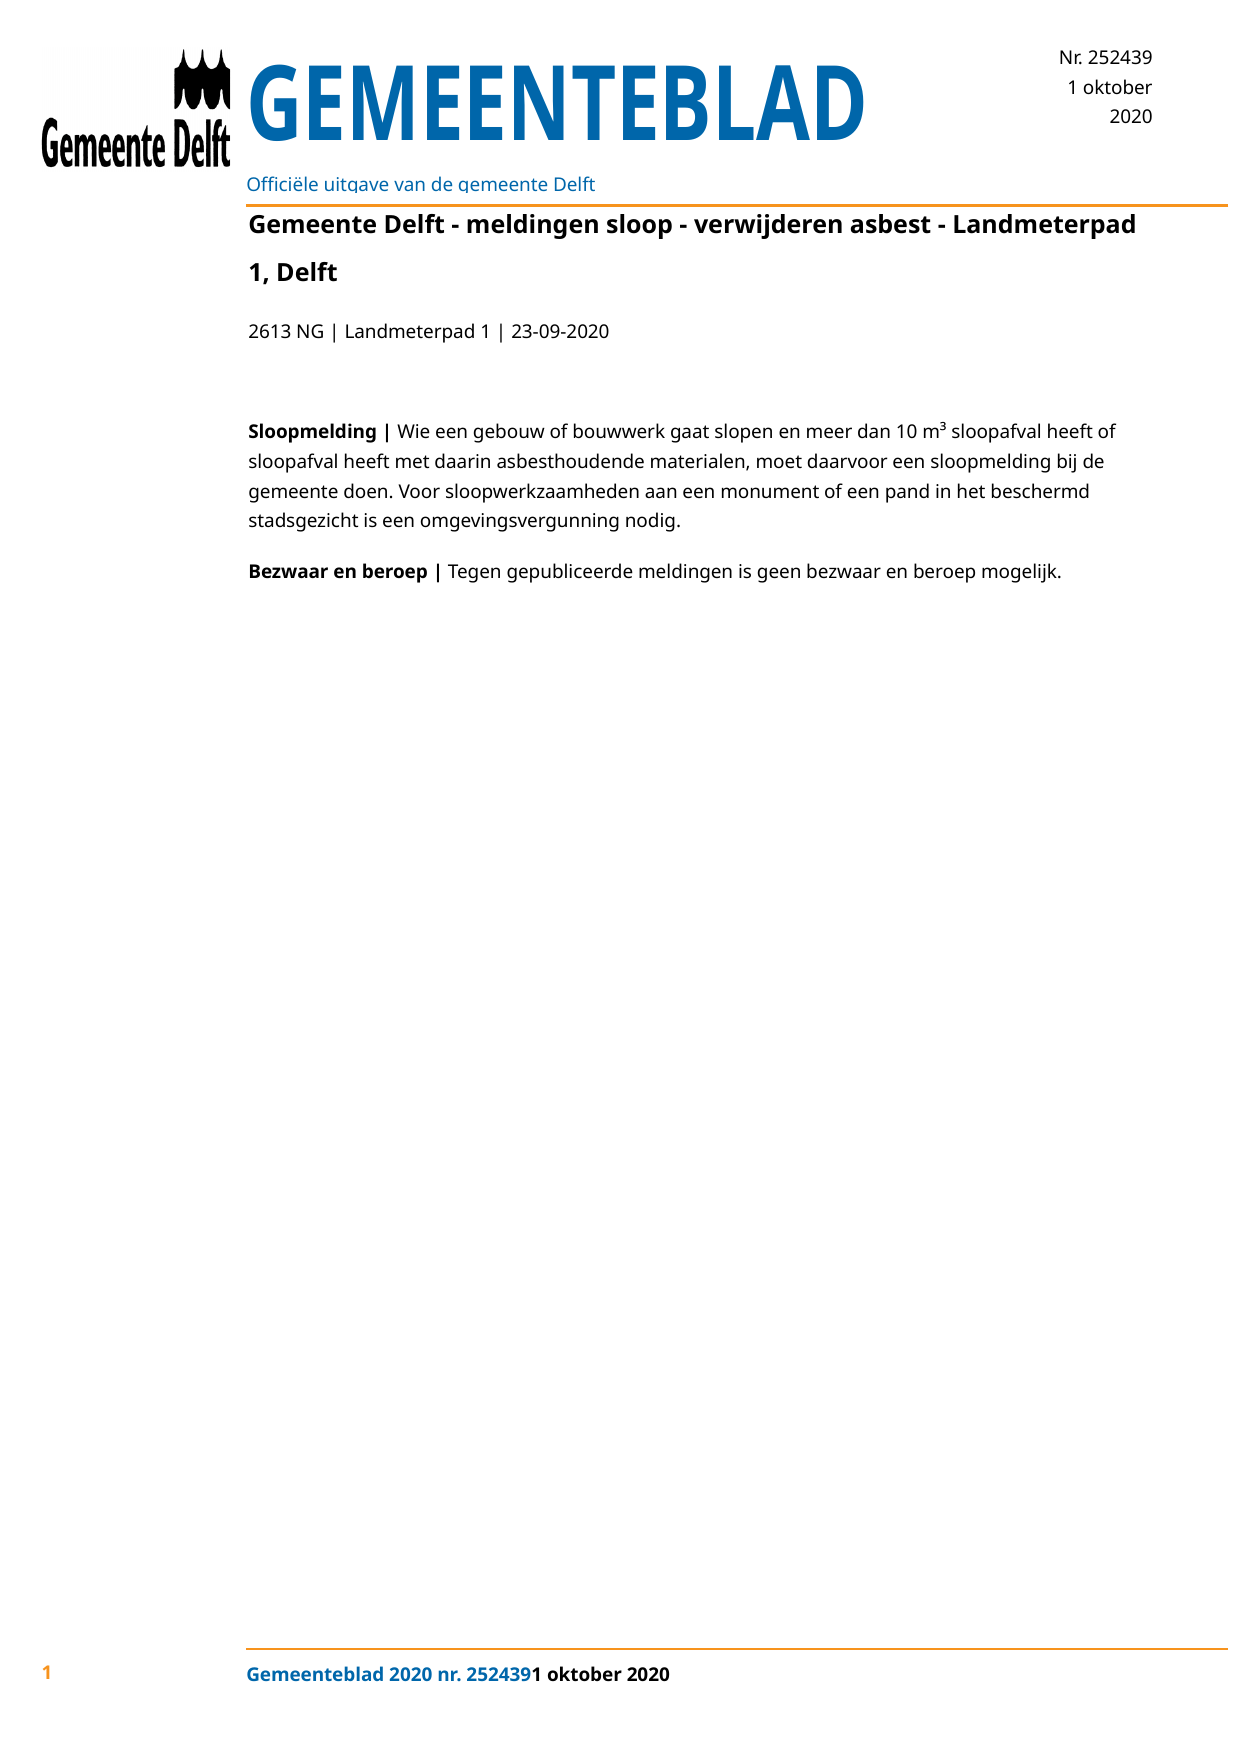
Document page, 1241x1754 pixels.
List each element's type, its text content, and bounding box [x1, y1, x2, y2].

text 2613 NG | Landmeterpad 1 | 23-09-2020 [248, 318, 1152, 344]
text Sloopmelding | Wie een gebouw of bouwwerk gaat slopen en meer dan 10 m³ sloopafval heeft of sloopafval heeft met daarin asbesthoudende materialen, moet daarvoor een sloopmelding bij de gemeente doen. Voor sloopwerkzaamheden aan een monument of een pand in het beschermd stadsgezicht is een omgevingsvergunning nodig. [248, 419, 1152, 533]
text Gemeente Delft - meldingen sloop - verwijderen asbest - Landmeterpad 1, Delft [248, 207, 1152, 288]
picture [41, 47, 231, 172]
text Bezwaar en beroep | Tegen gepubliceerde meldingen is geen bezwaar en beroep mogelijk. [248, 558, 1152, 584]
